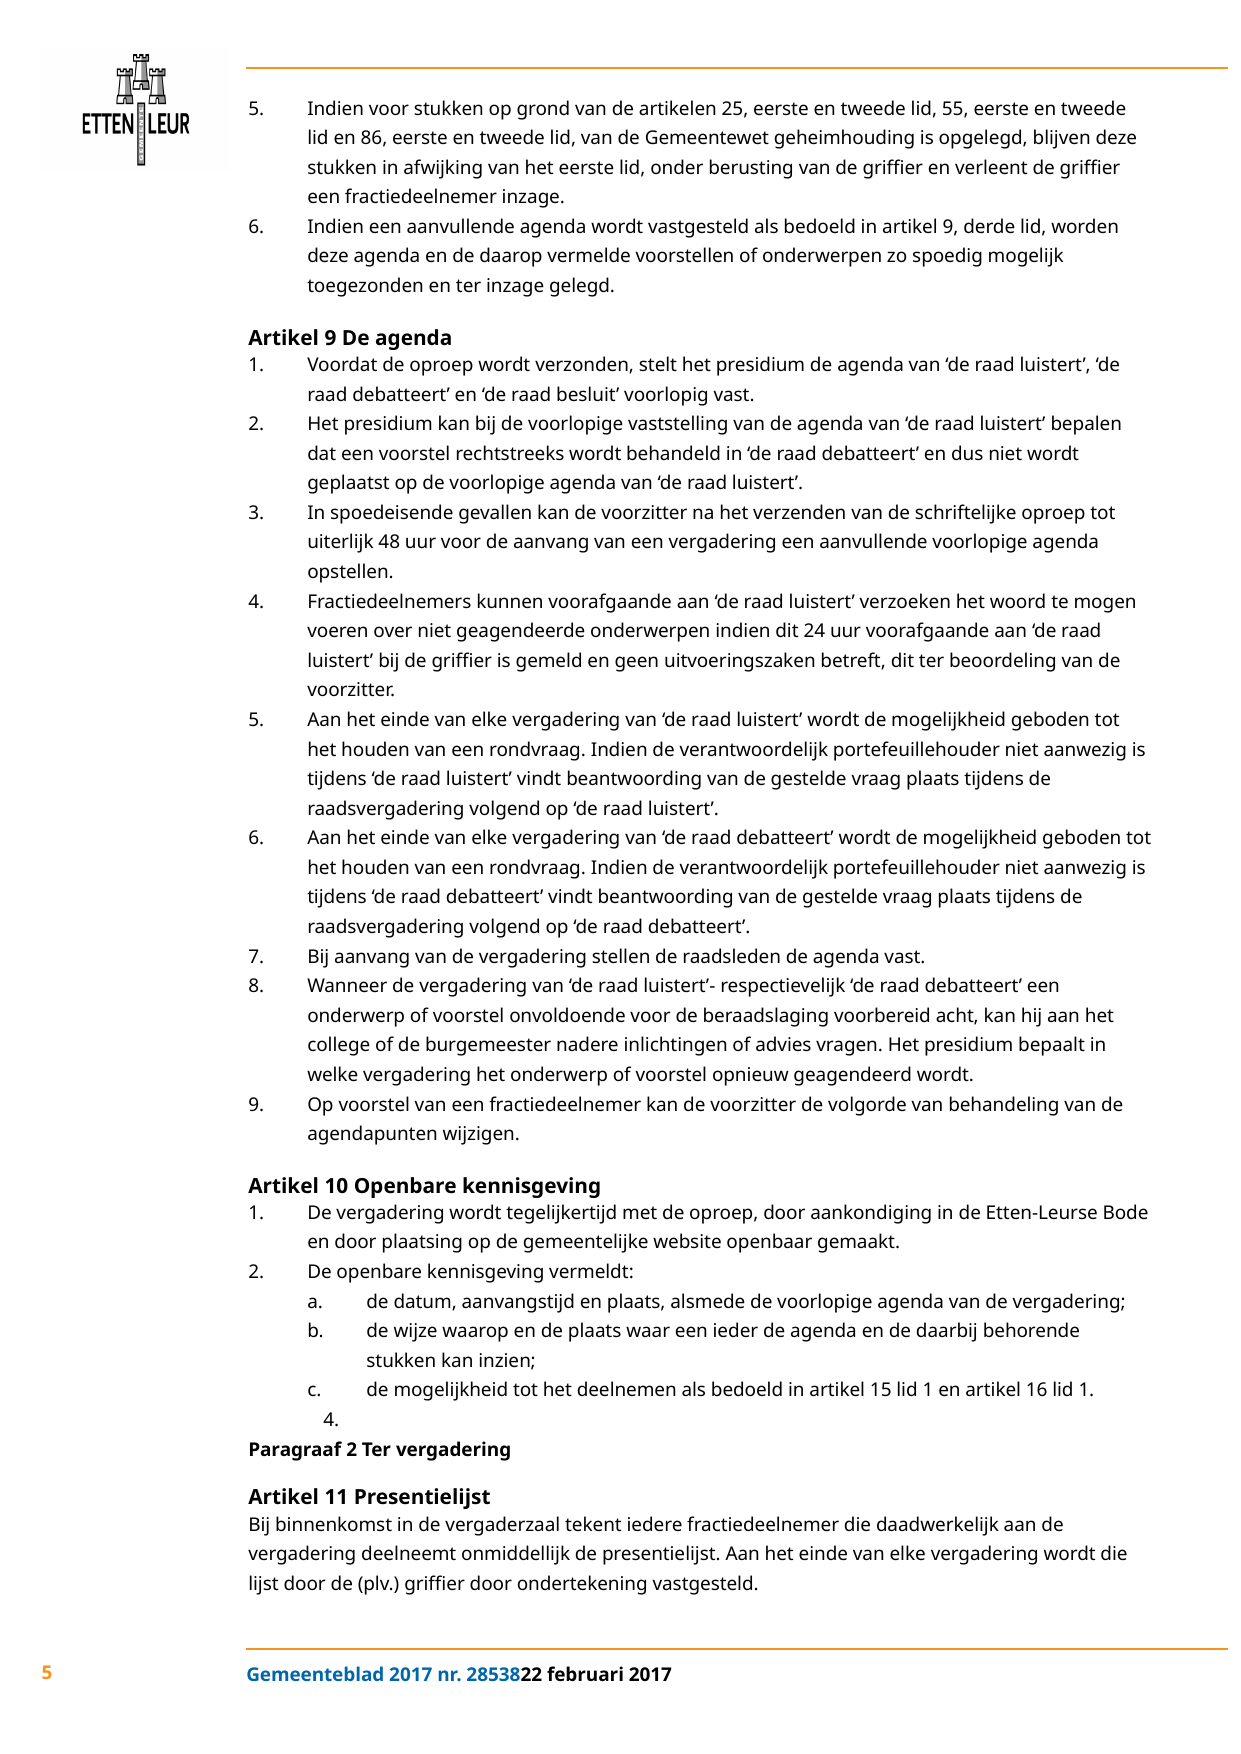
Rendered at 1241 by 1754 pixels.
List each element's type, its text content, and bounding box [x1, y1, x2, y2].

list de wijze waarop en de plaats waar een ieder de agenda en de daarbij behorende stukken kan inzien; [307, 1317, 1152, 1373]
list Indien voor stukken op grond van de artikelen 25, eerste en tweede lid, 55, eerste en tweede lid en 86, eerste en tweede lid, van de Gemeentewet geheimhouding is opgelegd, blijven deze stukken in afwijking van het eerste lid, onder berusting van de griffier en verleent de griffier een fractiedeelnemer inzage. [248, 95, 1152, 209]
picture [41, 47, 231, 172]
list de mogelijkheid tot het deelnemen als bedoeld in artikel 15 lid 1 en artikel 16 lid 1. [307, 1377, 1152, 1402]
text Bij binnenkomst in de vergaderzaal tekent iedere fractiedeelnemer die daadwerkelijk aan de vergadering deelneemt onmiddellijk de presentielijst. Aan het einde van elke vergadering wordt die lijst door de (plv.) griffier door ondertekening vastgesteld. [248, 1511, 1152, 1596]
list Op voorstel van een fractiedeelnemer kan de voorzitter de volgorde van behandeling van de agendapunten wijzigen. [248, 1091, 1152, 1146]
list Voordat de oproep wordt verzonden, stelt het presidium de agenda van ‘de raad luistert’, ‘de raad debatteert’ en ‘de raad besluit’ voorlopig vast. [248, 351, 1152, 406]
text Artikel 11 Presentielijst [248, 1482, 1152, 1511]
list Het presidium kan bij de voorlopige vaststelling van de agenda van ‘de raad luistert’ bepalen dat een voorstel rechtstreeks wordt behandeld in ‘de raad debatteert’ en dus niet wordt geplaatst op de voorlopige agenda van ‘de raad luistert’. [248, 410, 1152, 495]
list de datum, aanvangstijd en plaats, alsmede de voorlopige agenda van de vergadering; [307, 1288, 1152, 1314]
text Paragraaf 2 Ter vergadering [248, 1436, 1152, 1462]
text Artikel 10 Openbare kennisgeving [248, 1171, 1152, 1199]
list Indien een aanvullende agenda wordt vastgesteld als bedoeld in artikel 9, derde lid, worden deze agenda en de daarop vermelde voorstellen of onderwerpen zo spoedig mogelijk toegezonden en ter inzage gelegd. [248, 213, 1152, 298]
list In spoedeisende gevallen kan de voorzitter na het verzenden van de schriftelijke oproep tot uiterlijk 48 uur voor de aanvang van een vergadering een aanvullende voorlopige agenda opstellen. [248, 499, 1152, 584]
text Artikel 9 De agenda [248, 323, 1152, 351]
list Aan het einde van elke vergadering van ‘de raad luistert’ wordt de mogelijkheid geboden tot het houden van een rondvraag. Indien de verantwoordelijk portefeuillehouder niet aanwezig is tijdens ‘de raad luistert’ vindt beantwoording van de gestelde vraag plaats tijdens de raadsvergadering volgend op ‘de raad luistert’. [248, 706, 1152, 821]
list Bij aanvang van de vergadering stellen de raadsleden de agenda vast. [248, 943, 1152, 968]
list De vergadering wordt tegelijkertijd met de oproep, door aankondiging in de Etten-Leurse Bode en door plaatsing op de gemeentelijke website openbaar gemaakt. [248, 1199, 1152, 1254]
list Wanneer de vergadering van ‘de raad luistert’- respectievelijk ‘de raad debatteert’ een onderwerp of voorstel onvoldoende voor de beraadslaging voorbereid acht, kan hij aan het college of de burgemeester nadere inlichtingen of advies vragen. Het presidium bepaalt in welke vergadering het onderwerp of voorstel opnieuw geagendeerd wordt. [248, 972, 1152, 1087]
list Aan het einde van elke vergadering van ‘de raad debatteert’ wordt de mogelijkheid geboden tot het houden van een rondvraag. Indien de verantwoordelijk portefeuillehouder niet aanwezig is tijdens ‘de raad debatteert’ vindt beantwoording van de gestelde vraag plaats tijdens de raadsvergadering volgend op ‘de raad debatteert’. [248, 824, 1152, 939]
list De openbare kennisgeving vermeldt: [248, 1258, 1152, 1284]
list Fractiedeelnemers kunnen voorafgaande aan ‘de raad luistert’ verzoeken het woord te mogen voeren over niet geagendeerde onderwerpen indien dit 24 uur voorafgaande aan ‘de raad luistert’ bij de griffier is gemeld en geen uitvoeringszaken betreft, dit ter beoordeling van de voorzitter. [248, 588, 1152, 702]
